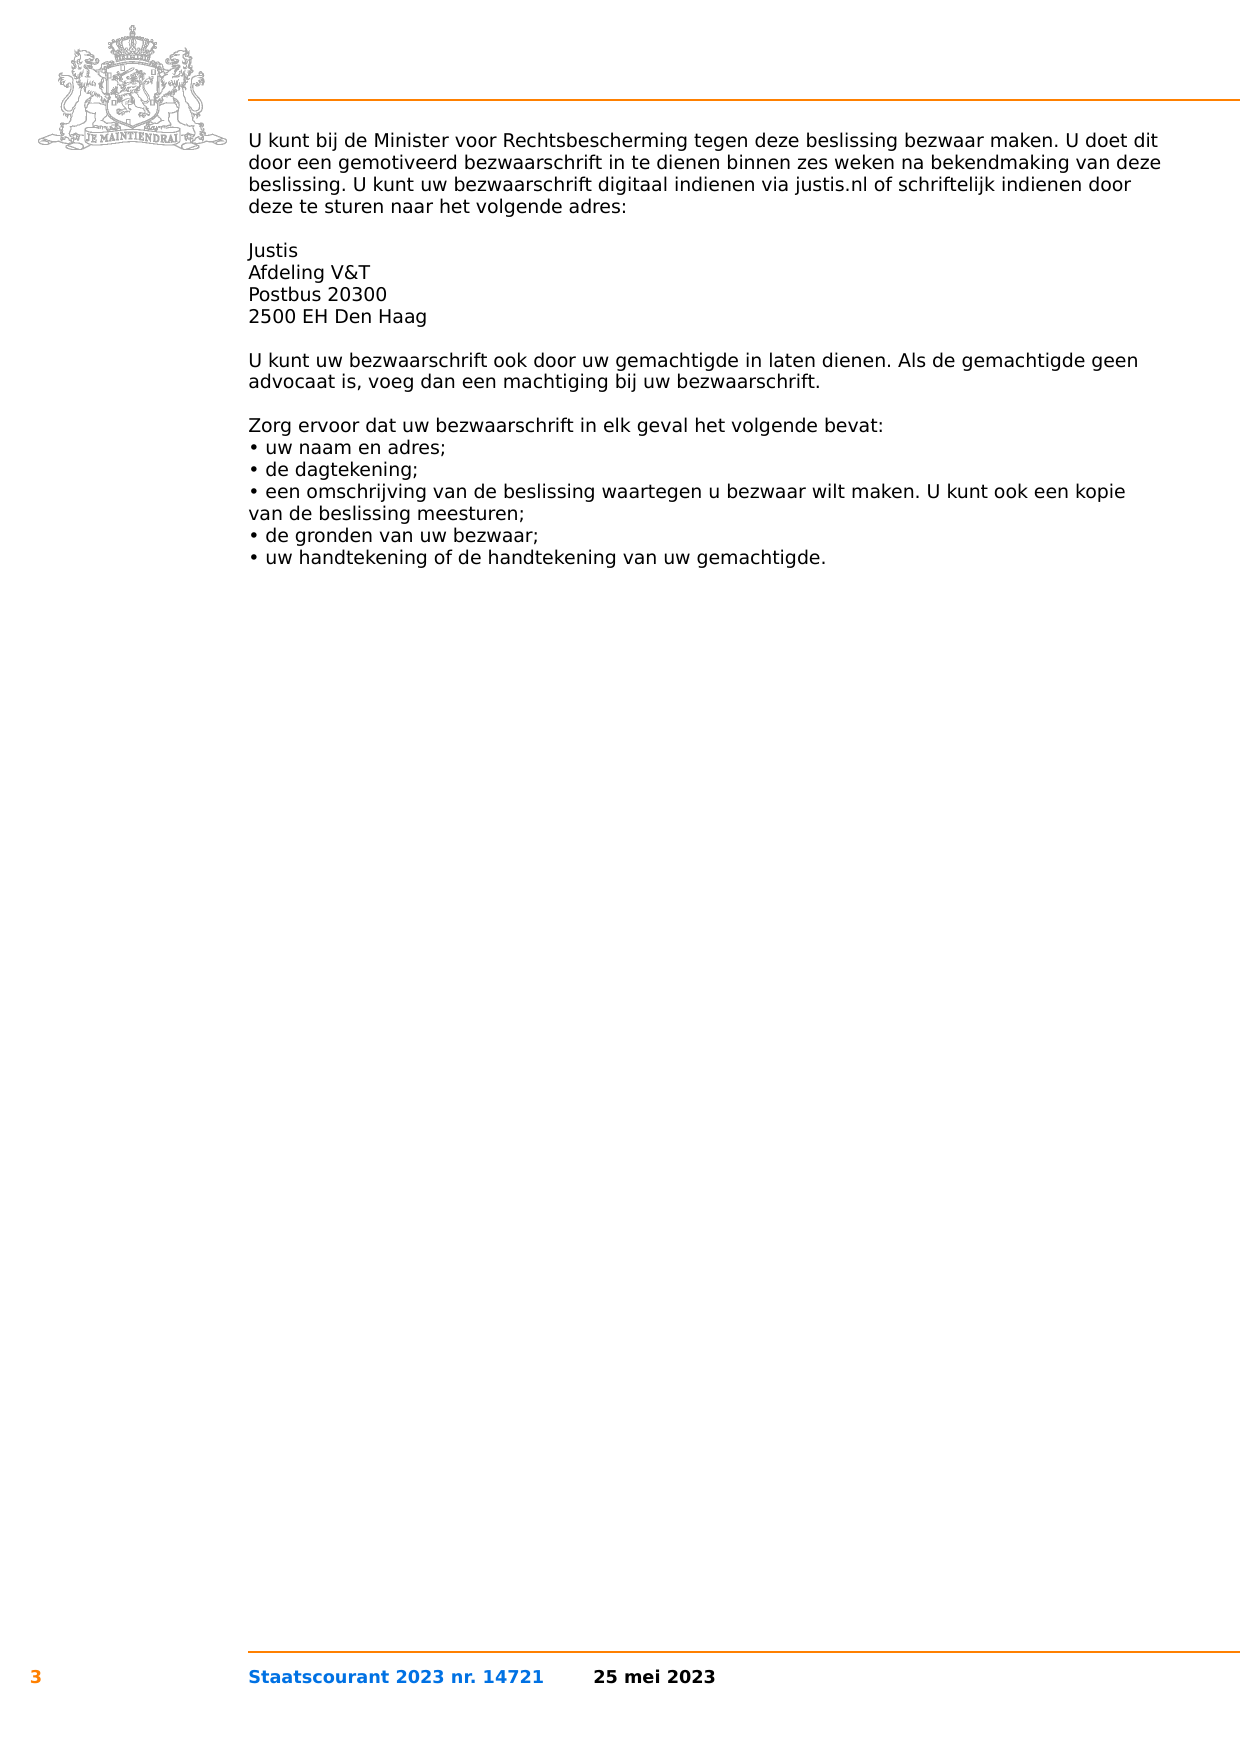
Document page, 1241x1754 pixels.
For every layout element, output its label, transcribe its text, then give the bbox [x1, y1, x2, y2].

text U kunt bij de Minister voor Rechtsbescherming tegen deze beslissing bezwaar maken. U doet dit door een gemotiveerd bezwaarschrift in te dienen binnen zes weken na bekendmaking van deze beslissing. U kunt uw bezwaarschrift digitaal indienen via justis.nl of schriftelijk indienen door deze te sturen naar het volgende adres: [248, 130, 1163, 218]
text U kunt uw bezwaarschrift ook door uw gemachtigde in laten dienen. Als de gemachtigde geen advocaat is, voeg dan een machtiging bij uw bezwaarschrift. [248, 349, 1163, 393]
text Postbus 20300 [248, 284, 1163, 306]
text Justis [248, 240, 1163, 262]
text • uw handtekening of de handtekening van uw gemachtigde. [248, 547, 1163, 569]
text Afdeling V&T [248, 262, 1163, 284]
text • uw naam en adres; [248, 437, 1163, 459]
text 2500 EH Den Haag [248, 306, 1163, 328]
text • een omschrijving van de beslissing waartegen u bezwaar wilt maken. U kunt ook een kopie van de beslissing meesturen; [248, 481, 1163, 525]
picture [38, 25, 227, 150]
text • de dagtekening; [248, 459, 1163, 481]
text • de gronden van uw bezwaar; [248, 525, 1163, 547]
text Zorg ervoor dat uw bezwaarschrift in elk geval het volgende bevat: [248, 415, 1163, 437]
